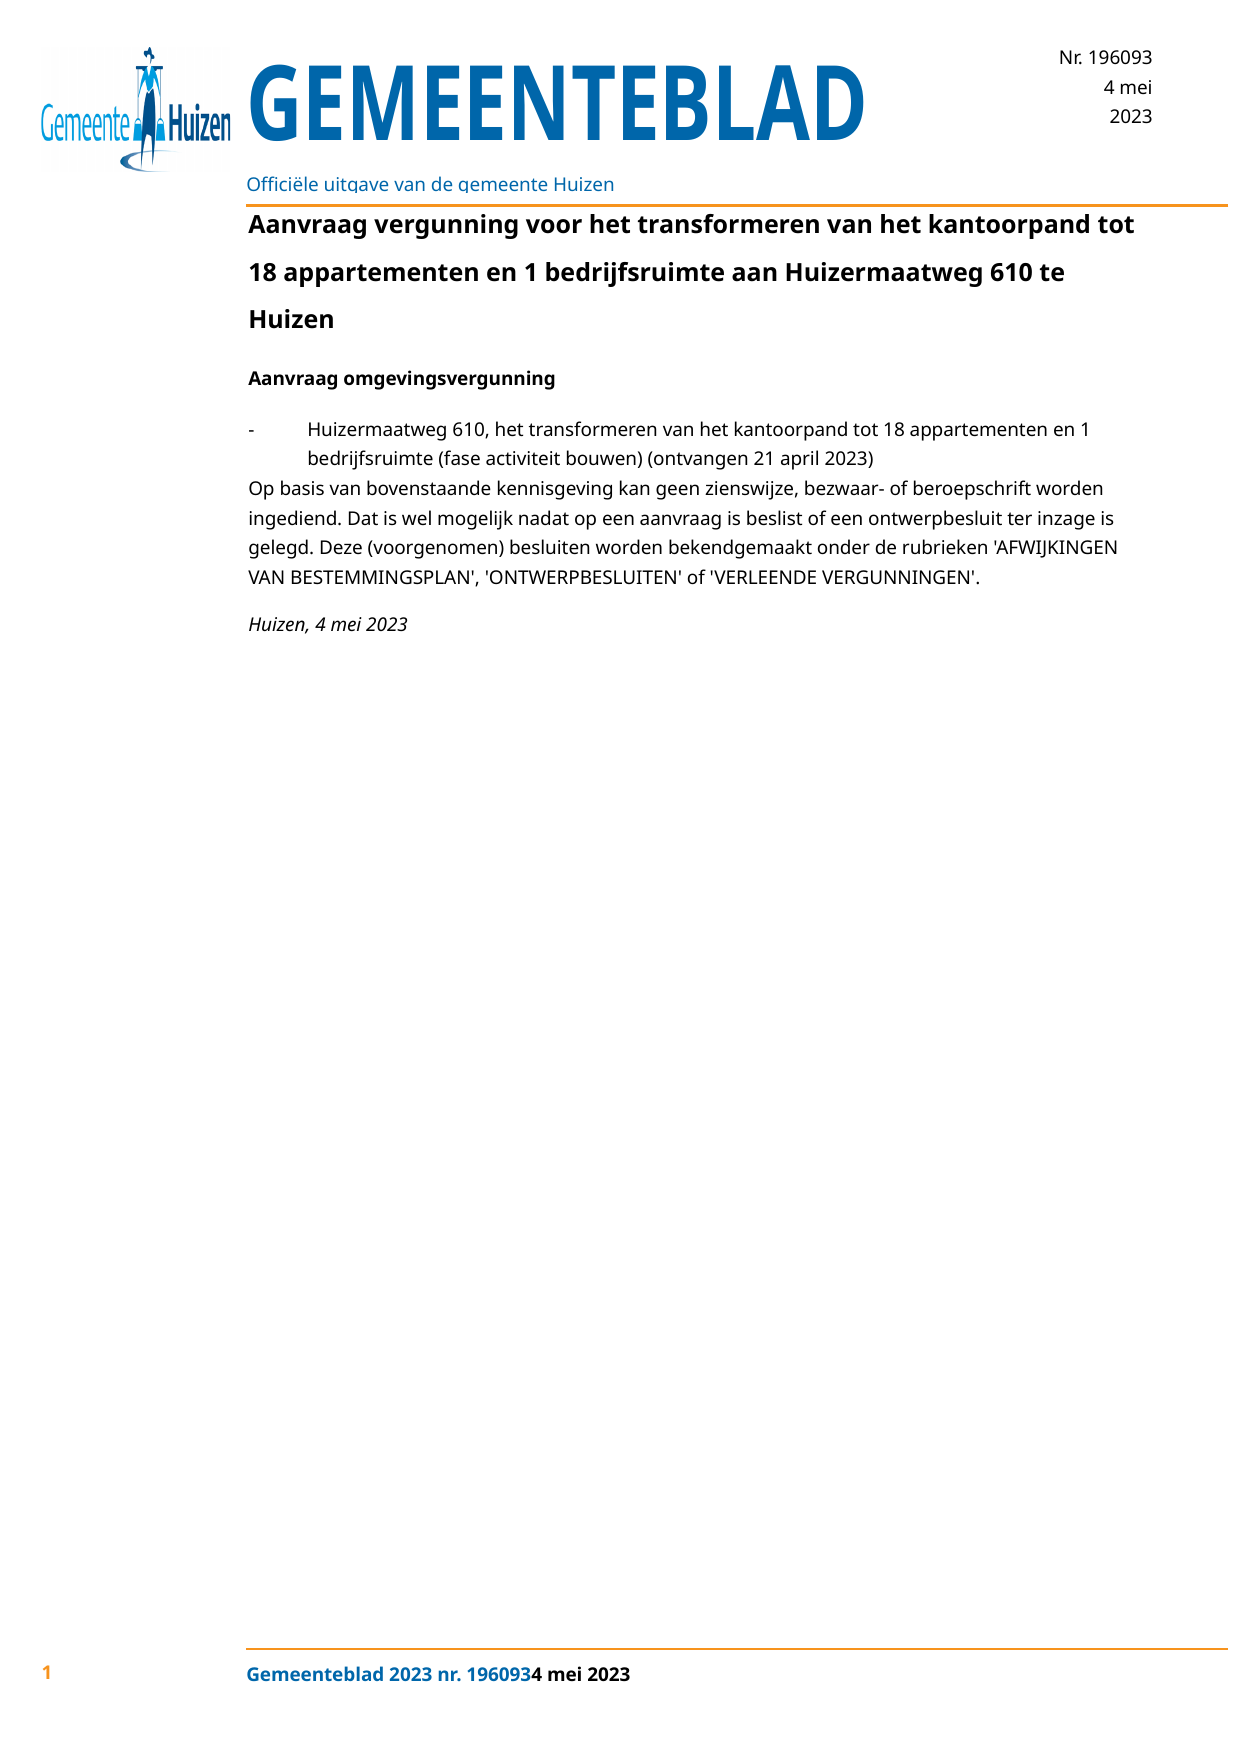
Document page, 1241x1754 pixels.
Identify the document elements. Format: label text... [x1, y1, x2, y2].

text Aanvraag omgevingsvergunning [248, 366, 1152, 391]
picture [41, 47, 231, 172]
list Huizermaatweg 610, het transformeren van het kantoorpand tot 18 appartementen en 1 bedrijfsruimte (fase activiteit bouwen) (ontvangen 21 april 2023) [248, 416, 1152, 471]
text Op basis van bovenstaande kennisgeving kan geen zienswijze, bezwaar- of beroepschrift worden ingediend. Dat is wel mogelijk nadat op een aanvraag is beslist of een ontwerpbesluit ter inzage is gelegd. Deze (voorgenomen) besluiten worden bekendgemaakt onder de rubrieken 'AFWIJKINGEN VAN BESTEMMINGSPLAN', 'ONTWERPBESLUITEN' of 'VERLEENDE VERGUNNINGEN'. [248, 475, 1152, 589]
text Aanvraag vergunning voor het transformeren van het kantoorpand tot 18 appartementen en 1 bedrijfsruimte aan Huizermaatweg 610 te Huizen [248, 207, 1152, 336]
text Huizen, 4 mei 2023 [248, 612, 1152, 637]
